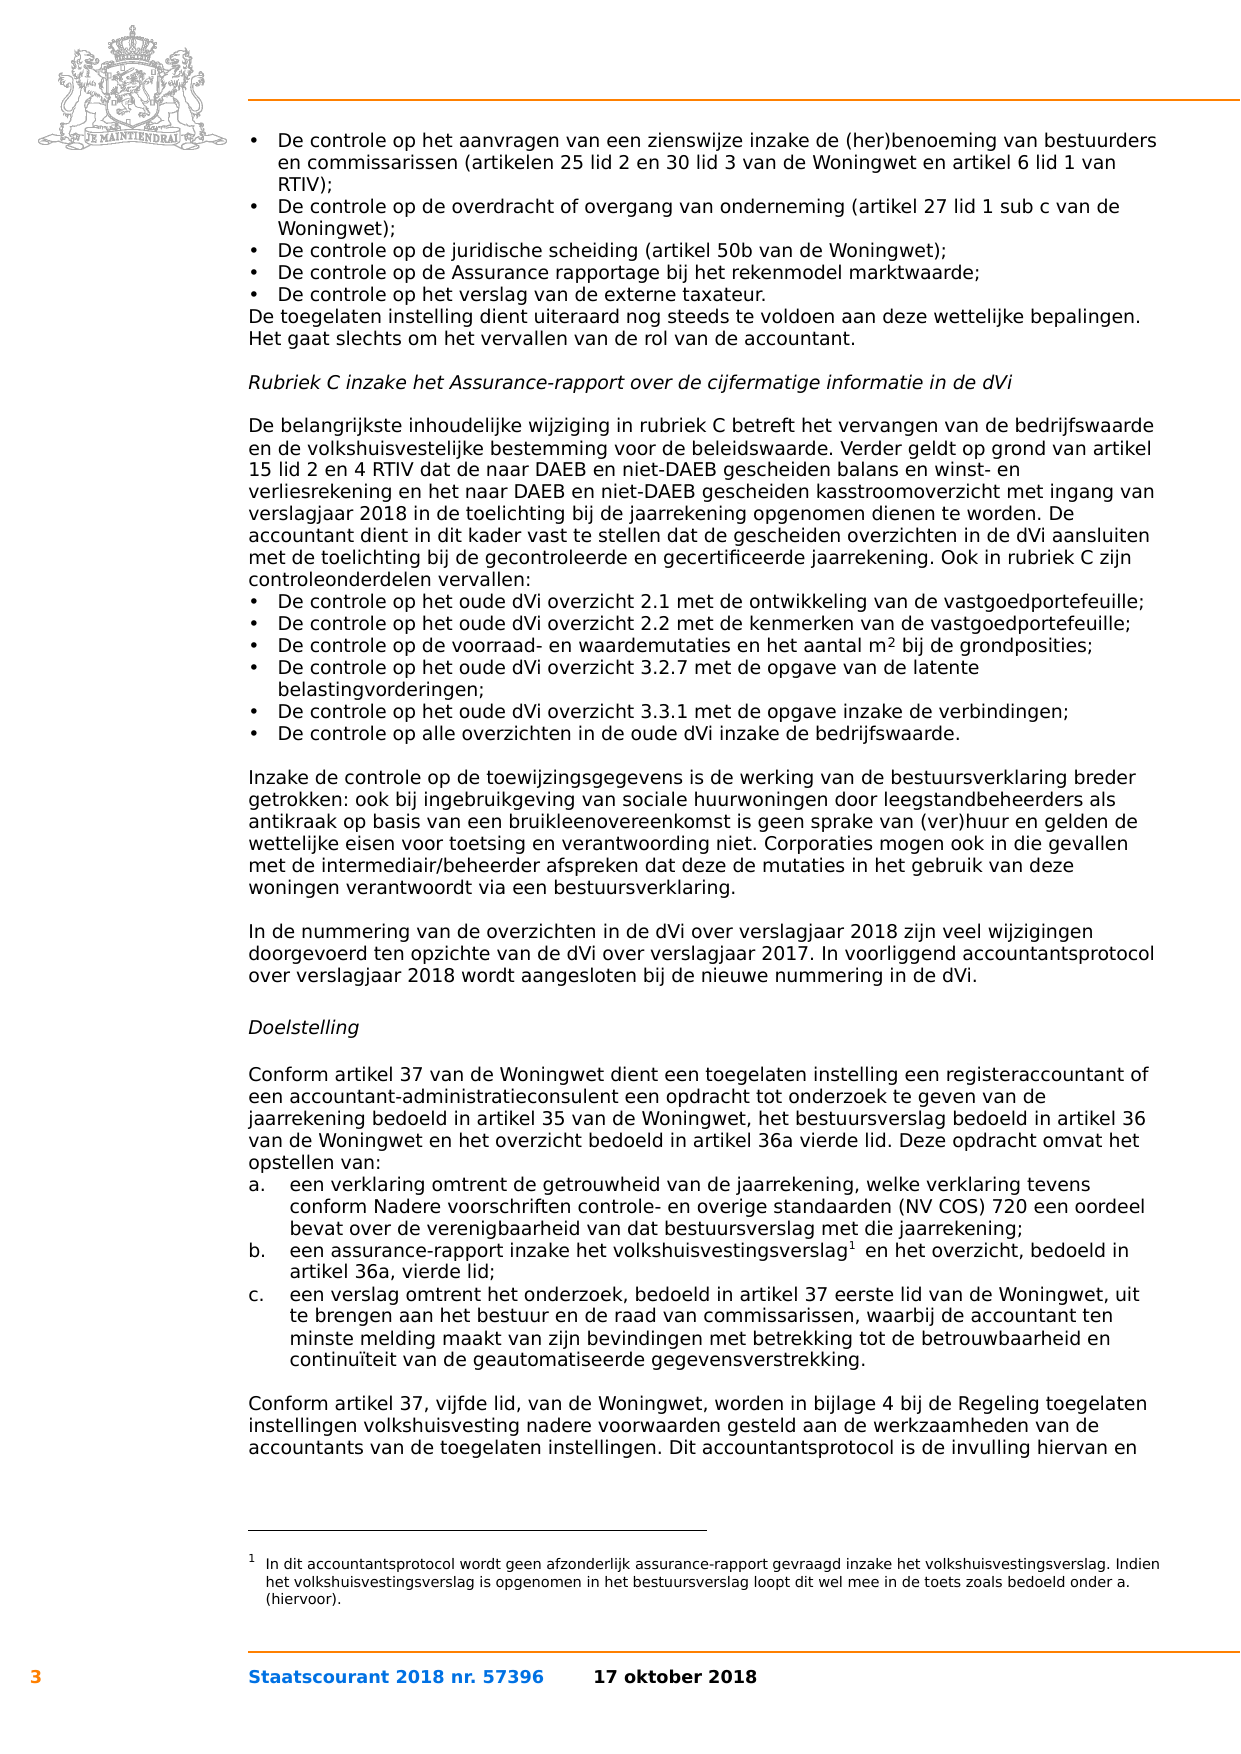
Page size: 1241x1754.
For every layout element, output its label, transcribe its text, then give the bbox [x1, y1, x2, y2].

text • De controle op de Assurance rapportage bij het rekenmodel marktwaarde; [248, 262, 1163, 284]
text De toegelaten instelling dient uiteraard nog steeds te voldoen aan deze wettelijke bepalingen. Het gaat slechts om het vervallen van de rol van de accountant. [248, 306, 1163, 350]
text a. een verklaring omtrent de getrouwheid van de jaarrekening, welke verklaring tevens conform Nadere voorschriften controle- en overige standaarden (NV COS) 720 een oordeel bevat over de verenigbaarheid van dat bestuursverslag met die jaarrekening; [248, 1173, 1163, 1239]
text In dit accountantsprotocol wordt geen afzonderlijk assurance-rapport gevraagd inzake het volkshuisvestingsverslag. Indien het volkshuisvestingsverslag is opgenomen in het bestuursverslag loopt dit wel mee in de toets zoals bedoeld onder a. (hiervoor). [248, 1552, 1163, 1608]
text • De controle op het aanvragen van een zienswijze inzake de (her)benoeming van bestuurders en commissarissen (artikelen 25 lid 2 en 30 lid 3 van de Woningwet en artikel 6 lid 1 van RTIV); [248, 130, 1163, 196]
text • De controle op de voorraad- en waardemutaties en het aantal m2 bij de grondposities; [248, 635, 1163, 657]
text • De controle op het oude dVi overzicht 2.2 met de kenmerken van de vastgoedportefeuille; [248, 613, 1163, 635]
text • De controle op het oude dVi overzicht 2.1 met de ontwikkeling van de vastgoedportefeuille; [248, 591, 1163, 613]
text Inzake de controle op de toewijzingsgegevens is de werking van de bestuursverklaring breder getrokken: ook bij ingebruikgeving van sociale huurwoningen door leegstandbeheerders als antikraak op basis van een bruikleenovereenkomst is geen sprake van (ver)huur en gelden de wettelijke eisen voor toetsing en verantwoording niet. Corporaties mogen ook in die gevallen met de intermediair/beheerder afspreken dat deze de mutaties in het gebruik van deze woningen verantwoordt via een bestuursverklaring. [248, 767, 1163, 899]
text Conform artikel 37, vijfde lid, van de Woningwet, worden in bijlage 4 bij de Regeling toegelaten instellingen volkshuisvesting nadere voorwaarden gesteld aan de werkzaamheden van de accountants van de toegelaten instellingen. Dit accountantsprotocol is de invulling hiervan en [248, 1393, 1163, 1459]
text • De controle op de juridische scheiding (artikel 50b van de Woningwet); [248, 240, 1163, 262]
text De belangrijkste inhoudelijke wijziging in rubriek C betreft het vervangen van de bedrijfswaarde en de volkshuisvestelijke bestemming voor de beleidswaarde. Verder geldt op grond van artikel 15 lid 2 en 4 RTIV dat de naar DAEB en niet-DAEB gescheiden balans en winst- en verliesrekening en het naar DAEB en niet-DAEB gescheiden kasstroomoverzicht met ingang van verslagjaar 2018 in de toelichting bij de jaarrekening opgenomen dienen te worden. De accountant dient in dit kader vast te stellen dat de gescheiden overzichten in de dVi aansluiten met de toelichting bij de gecontroleerde en gecertificeerde jaarrekening. Ook in rubriek C zijn controleonderdelen vervallen: [248, 415, 1163, 591]
text • De controle op de overdracht of overgang van onderneming (artikel 27 lid 1 sub c van de Woningwet); [248, 196, 1163, 240]
picture [38, 25, 227, 150]
text In de nummering van de overzichten in de dVi over verslagjaar 2018 zijn veel wijzigingen doorgevoerd ten opzichte van de dVi over verslagjaar 2017. In voorliggend accountantsprotocol over verslagjaar 2018 wordt aangesloten bij de nieuwe nummering in de dVi. [248, 921, 1163, 987]
text • De controle op het oude dVi overzicht 3.2.7 met de opgave van de latente belastingvorderingen; [248, 657, 1163, 701]
text b. een assurance-rapport inzake het volkshuisvestingsverslag en het overzicht, bedoeld in artikel 36a, vierde lid; [248, 1239, 1163, 1283]
subtitle Doelstelling [248, 1017, 1163, 1039]
text Conform artikel 37 van de Woningwet dient een toegelaten instelling een registeraccountant of een accountant-administratieconsulent een opdracht tot onderzoek te geven van de jaarrekening bedoeld in artikel 35 van de Woningwet, het bestuursverslag bedoeld in artikel 36 van de Woningwet en het overzicht bedoeld in artikel 36a vierde lid. Deze opdracht omvat het opstellen van: [248, 1064, 1163, 1173]
text c. een verslag omtrent het onderzoek, bedoeld in artikel 37 eerste lid van de Woningwet, uit te brengen aan het bestuur en de raad van commissarissen, waarbij de accountant ten minste melding maakt van zijn bevindingen met betrekking tot de betrouwbaarheid en continuïteit van de geautomatiseerde gegevensverstrekking. [248, 1283, 1163, 1371]
text • De controle op het oude dVi overzicht 3.3.1 met de opgave inzake de verbindingen; [248, 701, 1163, 723]
text • De controle op alle overzichten in de oude dVi inzake de bedrijfswaarde. [248, 723, 1163, 745]
text • De controle op het verslag van de externe taxateur. [248, 284, 1163, 306]
subtitle Rubriek C inzake het Assurance-rapport over de cijfermatige informatie in de dVi [248, 372, 1163, 393]
